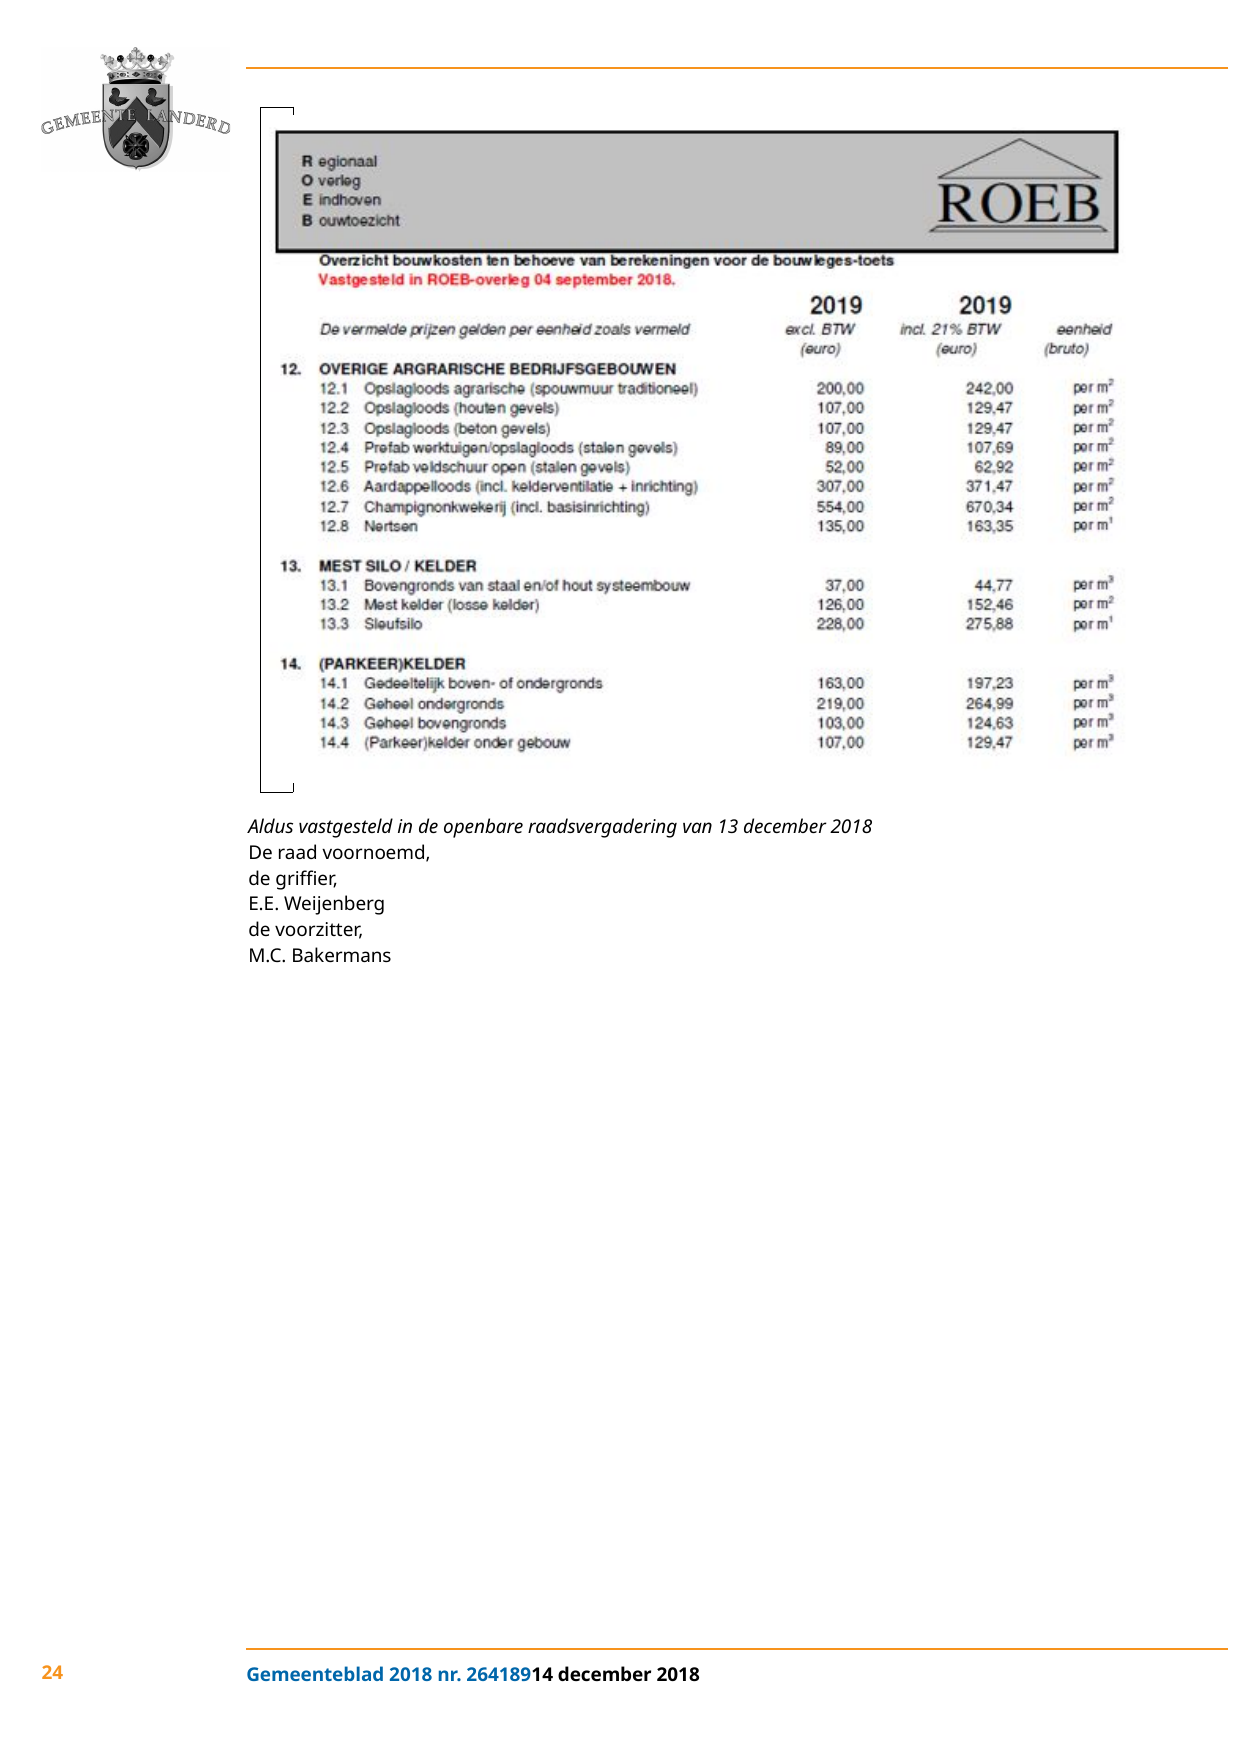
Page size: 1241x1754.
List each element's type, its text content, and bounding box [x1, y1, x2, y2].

text de griffier, [248, 865, 1152, 890]
text de voorzitter, [248, 916, 1152, 942]
picture [268, 115, 1155, 783]
text De raad voornoemd, [248, 839, 1152, 865]
text M.C. Bakermans [248, 942, 1152, 968]
text E.E. Weijenberg [248, 890, 1152, 916]
text Aldus vastgesteld in de openbare raadsvergadering van 13 december 2018 [248, 813, 1152, 839]
picture [41, 47, 231, 172]
